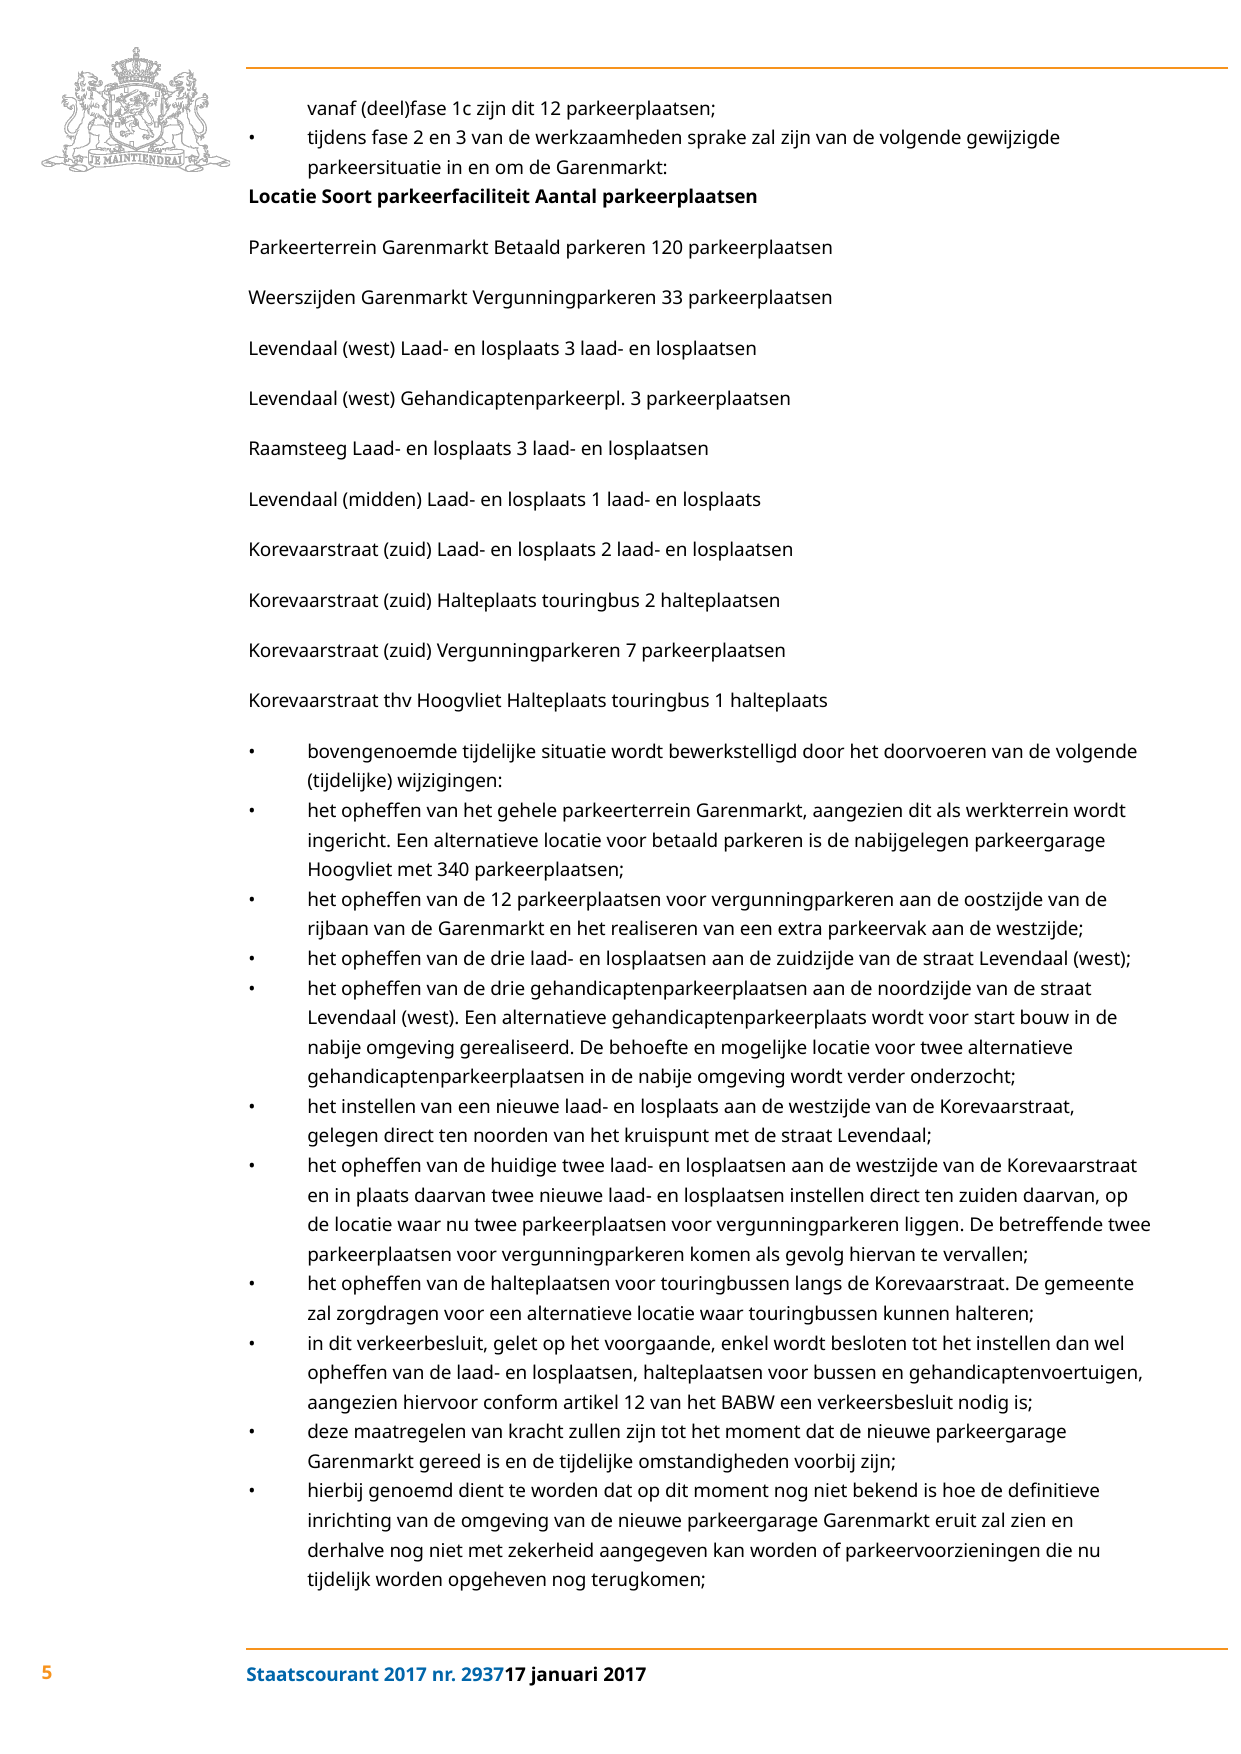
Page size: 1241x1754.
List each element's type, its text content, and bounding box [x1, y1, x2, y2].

list het instellen van een nieuwe laad- en losplaats aan de westzijde van de Korevaarstraat, gelegen direct ten noorden van het kruispunt met de straat Levendaal; [248, 1093, 1152, 1148]
list in dit verkeerbesluit, gelet op het voorgaande, enkel wordt besloten tot het instellen dan wel opheffen van de laad- en losplaatsen, halteplaatsen voor bussen en gehandicaptenvoertuigen, aangezien hiervoor conform artikel 12 van het BABW een verkeersbesluit nodig is; [248, 1330, 1152, 1415]
list vanaf (deel)fase 1c zijn dit 12 parkeerplaatsen; [248, 95, 1152, 121]
list bovengenoemde tijdelijke situatie wordt bewerkstelligd door het doorvoeren van de volgende (tijdelijke) wijzigingen: [248, 738, 1152, 793]
list deze maatregelen van kracht zullen zijn tot het moment dat de nieuwe parkeergarage Garenmarkt gereed is en de tijdelijke omstandigheden voorbij zijn; [248, 1418, 1152, 1474]
list het opheffen van het gehele parkeerterrein Garenmarkt, aangezien dit als werkterrein wordt ingericht. Een alternatieve locatie voor betaald parkeren is de nabijgelegen parkeergarage Hoogvliet met 340 parkeerplaatsen; [248, 797, 1152, 882]
list het opheffen van de drie gehandicaptenparkeerplaatsen aan de noordzijde van de straat Levendaal (west). Een alternatieve gehandicaptenparkeerplaats wordt voor start bouw in de nabije omgeving gerealiseerd. De behoefte en mogelijke locatie voor twee alternatieve gehandicaptenparkeerplaatsen in de nabije omgeving wordt verder onderzocht; [248, 975, 1152, 1089]
text Korevaarstraat (zuid) Laad- en losplaats 2 laad- en losplaatsen [248, 536, 1152, 562]
text Korevaarstraat thv Hoogvliet Halteplaats touringbus 1 halteplaats [248, 688, 1152, 713]
text Levendaal (west) Laad- en losplaats 3 laad- en losplaatsen [248, 335, 1152, 361]
text Parkeerterrein Garenmarkt Betaald parkeren 120 parkeerplaatsen [248, 234, 1152, 260]
text Locatie Soort parkeerfaciliteit Aantal parkeerplaatsen [248, 183, 1152, 209]
text Levendaal (west) Gehandicaptenparkeerpl. 3 parkeerplaatsen [248, 385, 1152, 411]
list het opheffen van de 12 parkeerplaatsen voor vergunningparkeren aan de oostzijde van de rijbaan van de Garenmarkt en het realiseren van een extra parkeervak aan de westzijde; [248, 886, 1152, 941]
picture [41, 47, 231, 172]
text Weerszijden Garenmarkt Vergunningparkeren 33 parkeerplaatsen [248, 284, 1152, 310]
list het opheffen van de halteplaatsen voor touringbussen langs de Korevaarstraat. De gemeente zal zorgdragen voor een alternatieve locatie waar touringbussen kunnen halteren; [248, 1271, 1152, 1326]
list het opheffen van de huidige twee laad- en losplaatsen aan de westzijde van de Korevaarstraat en in plaats daarvan twee nieuwe laad- en losplaatsen instellen direct ten zuiden daarvan, op de locatie waar nu twee parkeerplaatsen voor vergunningparkeren liggen. De betreffende twee parkeerplaatsen voor vergunningparkeren komen als gevolg hiervan te vervallen; [248, 1152, 1152, 1267]
list tijdens fase 2 en 3 van de werkzaamheden sprake zal zijn van de volgende gewijzigde parkeersituatie in en om de Garenmarkt: [248, 124, 1152, 180]
text Korevaarstraat (zuid) Vergunningparkeren 7 parkeerplaatsen [248, 637, 1152, 663]
list hierbij genoemd dient te worden dat op dit moment nog niet bekend is hoe de definitieve inrichting van de omgeving van de nieuwe parkeergarage Garenmarkt eruit zal zien en derhalve nog niet met zekerheid aangegeven kan worden of parkeervoorzieningen die nu tijdelijk worden opgeheven nog terugkomen; [248, 1478, 1152, 1592]
text Korevaarstraat (zuid) Halteplaats touringbus 2 halteplaatsen [248, 587, 1152, 613]
text Levendaal (midden) Laad- en losplaats 1 laad- en losplaats [248, 486, 1152, 512]
list het opheffen van de drie laad- en losplaatsen aan de zuidzijde van de straat Levendaal (west); [248, 945, 1152, 971]
text Raamsteeg Laad- en losplaats 3 laad- en losplaatsen [248, 436, 1152, 461]
